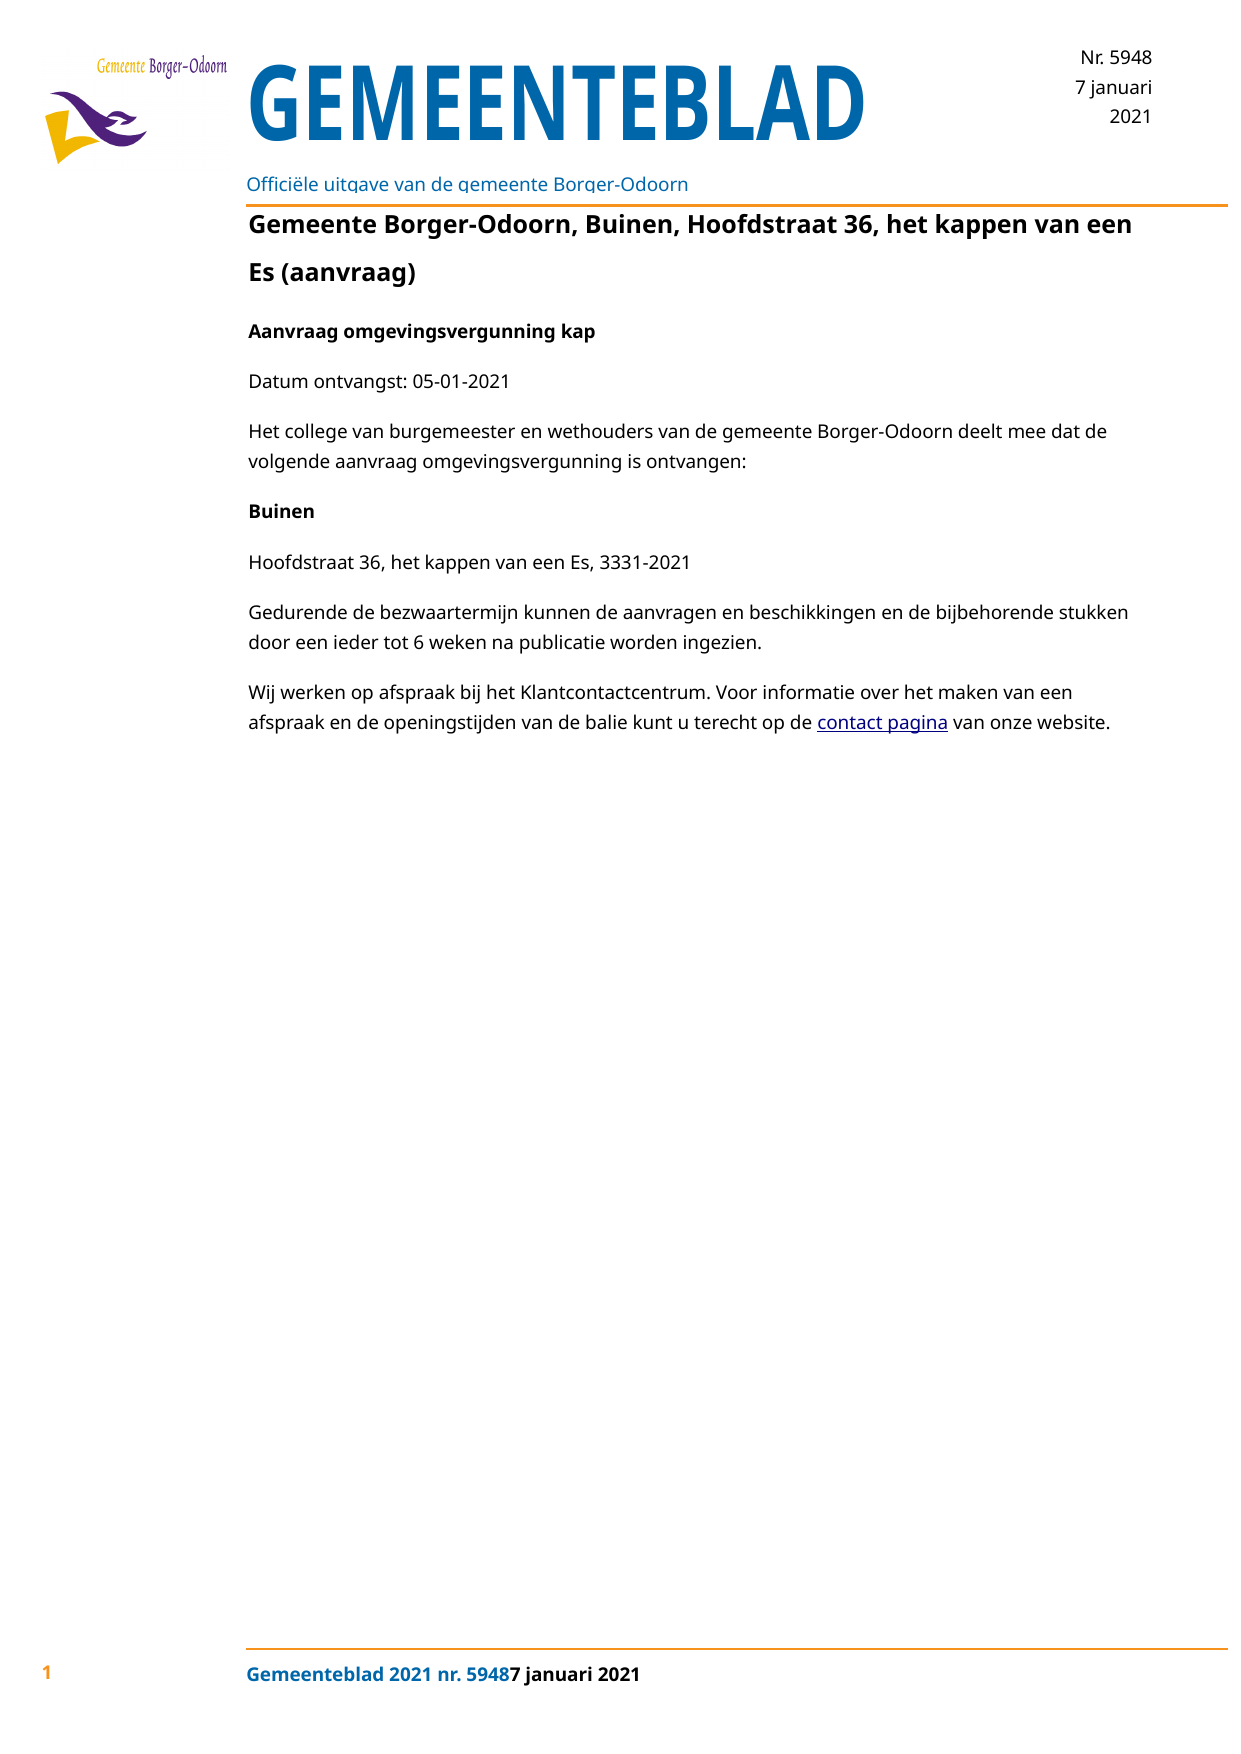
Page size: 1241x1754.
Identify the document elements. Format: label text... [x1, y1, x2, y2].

text Hoofdstraat 36, het kappen van een Es, 3331-2021 [248, 549, 1152, 575]
text Gedurende de bezwaartermijn kunnen de aanvragen en beschikkingen en de bijbehorende stukken door een ieder tot 6 weken na publicatie worden ingezien. [248, 599, 1152, 655]
text Buinen [248, 499, 1152, 524]
text Het college van burgemeester en wethouders van de gemeente Borger-Odoorn deelt mee dat de volgende aanvraag omgevingsvergunning is ontvangen: [248, 419, 1152, 474]
text Datum ontvangst: 05-01-2021 [248, 368, 1152, 394]
text Aanvraag omgevingsvergunning kap [248, 318, 1152, 344]
picture [41, 47, 231, 172]
text Gemeente Borger-Odoorn, Buinen, Hoofdstraat 36, het kappen van een Es (aanvraag) [248, 207, 1152, 288]
text Wij werken op afspraak bij het Klantcontactcentrum. Voor informatie over het maken van een afspraak en de openingstijden van de balie kunt u terecht op de contact pagina van onze website. [248, 679, 1152, 735]
